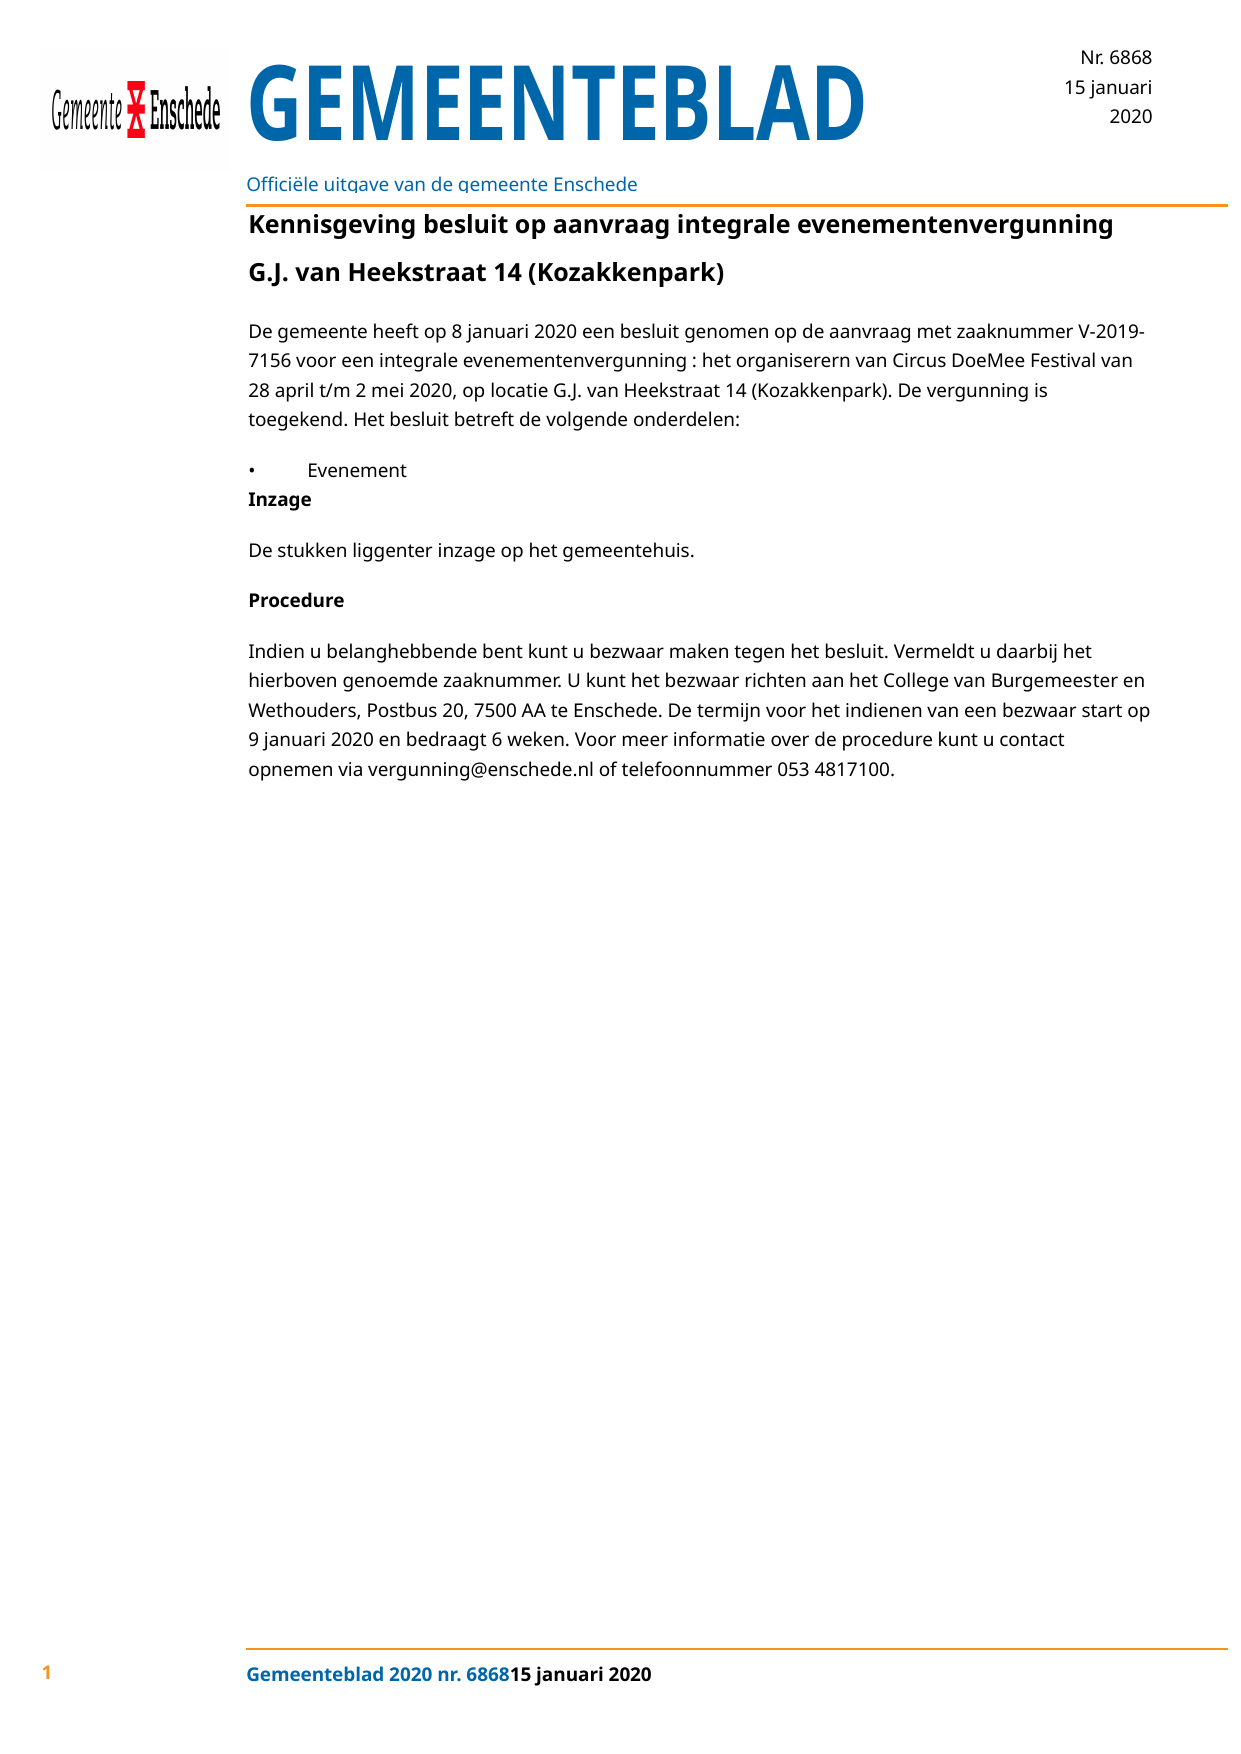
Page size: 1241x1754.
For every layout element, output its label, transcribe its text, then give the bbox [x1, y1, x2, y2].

text Procedure [248, 587, 1152, 613]
list Evenement [248, 457, 1152, 483]
text Kennisgeving besluit op aanvraag integrale evenementenvergunning G.J. van Heekstraat 14 (Kozakkenpark) [248, 207, 1152, 288]
text De gemeente heeft op 8 januari 2020 een besluit genomen op de aanvraag met zaaknummer V-2019-7156 voor een integrale evenementenvergunning : het organiserern van Circus DoeMee Festival van 28 april t/m 2 mei 2020, op locatie G.J. van Heekstraat 14 (Kozakkenpark). De vergunning is toegekend. Het besluit betreft de volgende onderdelen: [248, 318, 1152, 432]
picture [41, 47, 231, 172]
text De stukken liggenter inzage op het gemeentehuis. [248, 537, 1152, 563]
text Indien u belanghebbende bent kunt u bezwaar maken tegen het besluit. Vermeldt u daarbij het hierboven genoemde zaaknummer. U kunt het bezwaar richten aan het College van Burgemees­ter en Wethouders, Postbus 20, 7500 AA te Enschede. De termijn voor het indienen van een bezwaar start op 9 januari 2020 en bedraagt 6 weken. Voor meer informatie over de procedure kunt u contact opnemen via vergunning@enschede.nl of telefoonnummer 053 4817100. [248, 638, 1152, 782]
text Inzage [248, 487, 1152, 512]
